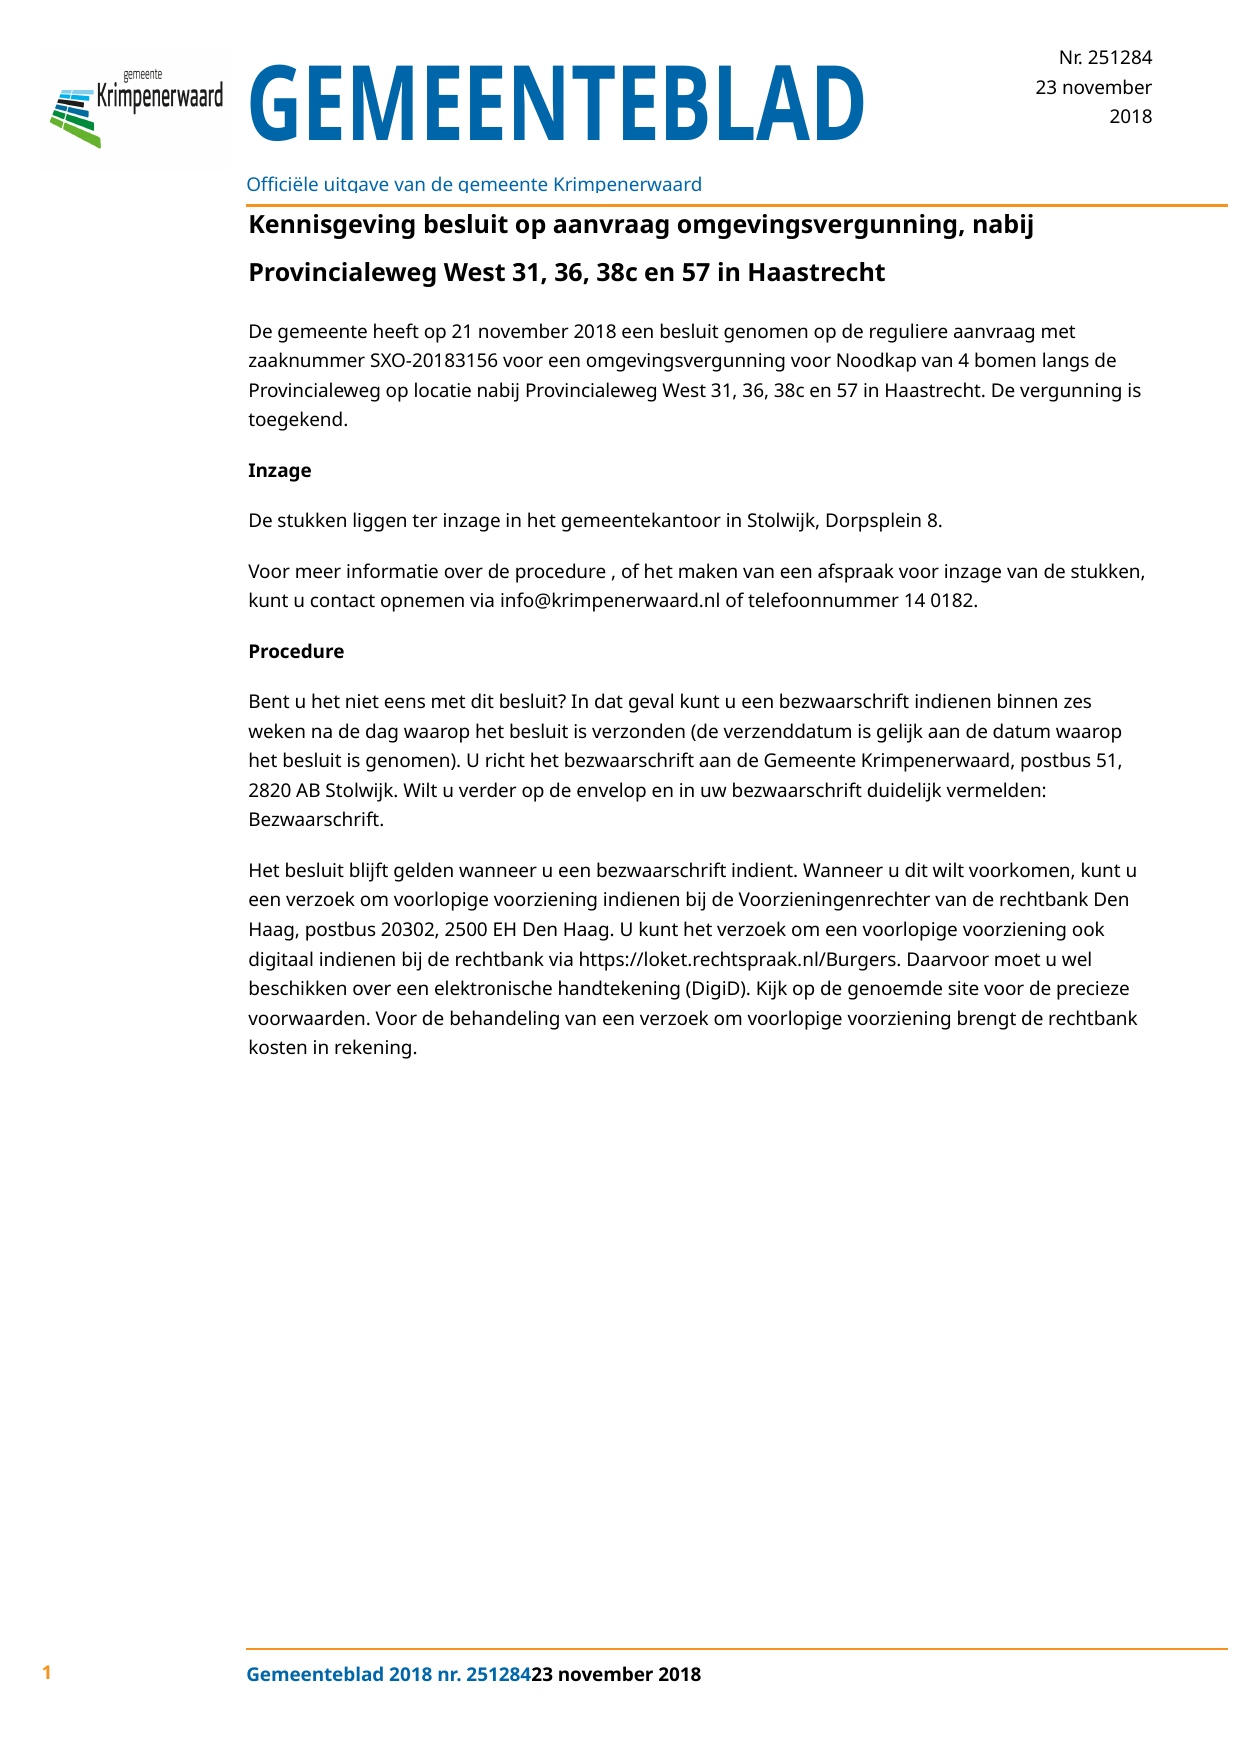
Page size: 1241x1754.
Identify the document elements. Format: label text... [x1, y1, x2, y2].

text Voor meer informatie over de procedure , of het maken van een afspraak voor inzage van de stukken, kunt u contact opnemen via info@krimpenerwaard.nl of telefoonnummer 14 0182. [248, 558, 1152, 613]
text Inzage [248, 457, 1152, 483]
text Procedure [248, 638, 1152, 664]
text Kennisgeving besluit op aanvraag omgevingsvergunning, nabij Provincialeweg West 31, 36, 38c en 57 in Haastrecht [248, 207, 1152, 288]
text Het besluit blijft gelden wanneer u een bezwaarschrift indient. Wanneer u dit wilt voorkomen, kunt u een verzoek om voorlopige voorziening indienen bij de Voorzieningenrechter van de rechtbank Den Haag, postbus 20302, 2500 EH Den Haag. U kunt het verzoek om een voorlopige voorziening ook digitaal indienen bij de rechtbank via https://loket.rechtspraak.nl/Burgers. Daarvoor moet u wel beschikken over een elektronische handtekening (DigiD). Kijk op de genoemde site voor de precieze voorwaarden. Voor de behandeling van een verzoek om voorlopige voorziening brengt de rechtbank kosten in rekening. [248, 857, 1152, 1060]
text Bent u het niet eens met dit besluit? In dat geval kunt u een bezwaarschrift indienen binnen zes weken na de dag waarop het besluit is verzonden (de verzenddatum is gelijk aan de datum waarop het besluit is genomen). U richt het bezwaarschrift aan de Gemeente Krimpenerwaard, postbus 51, 2820 AB Stolwijk. Wilt u verder op de envelop en in uw bezwaarschrift duidelijk vermelden: Bezwaarschrift. [248, 688, 1152, 832]
text De stukken liggen ter inzage in het gemeentekantoor in Stolwijk, Dorpsplein 8. [248, 507, 1152, 533]
picture [41, 47, 231, 172]
text De gemeente heeft op 21 november 2018 een besluit genomen op de reguliere aanvraag met zaaknummer SXO-20183156 voor een omgevingsvergunning voor Noodkap van 4 bomen langs de Provincialeweg op locatie nabij Provincialeweg West 31, 36, 38c en 57 in Haastrecht. De vergunning is toegekend. [248, 318, 1152, 432]
